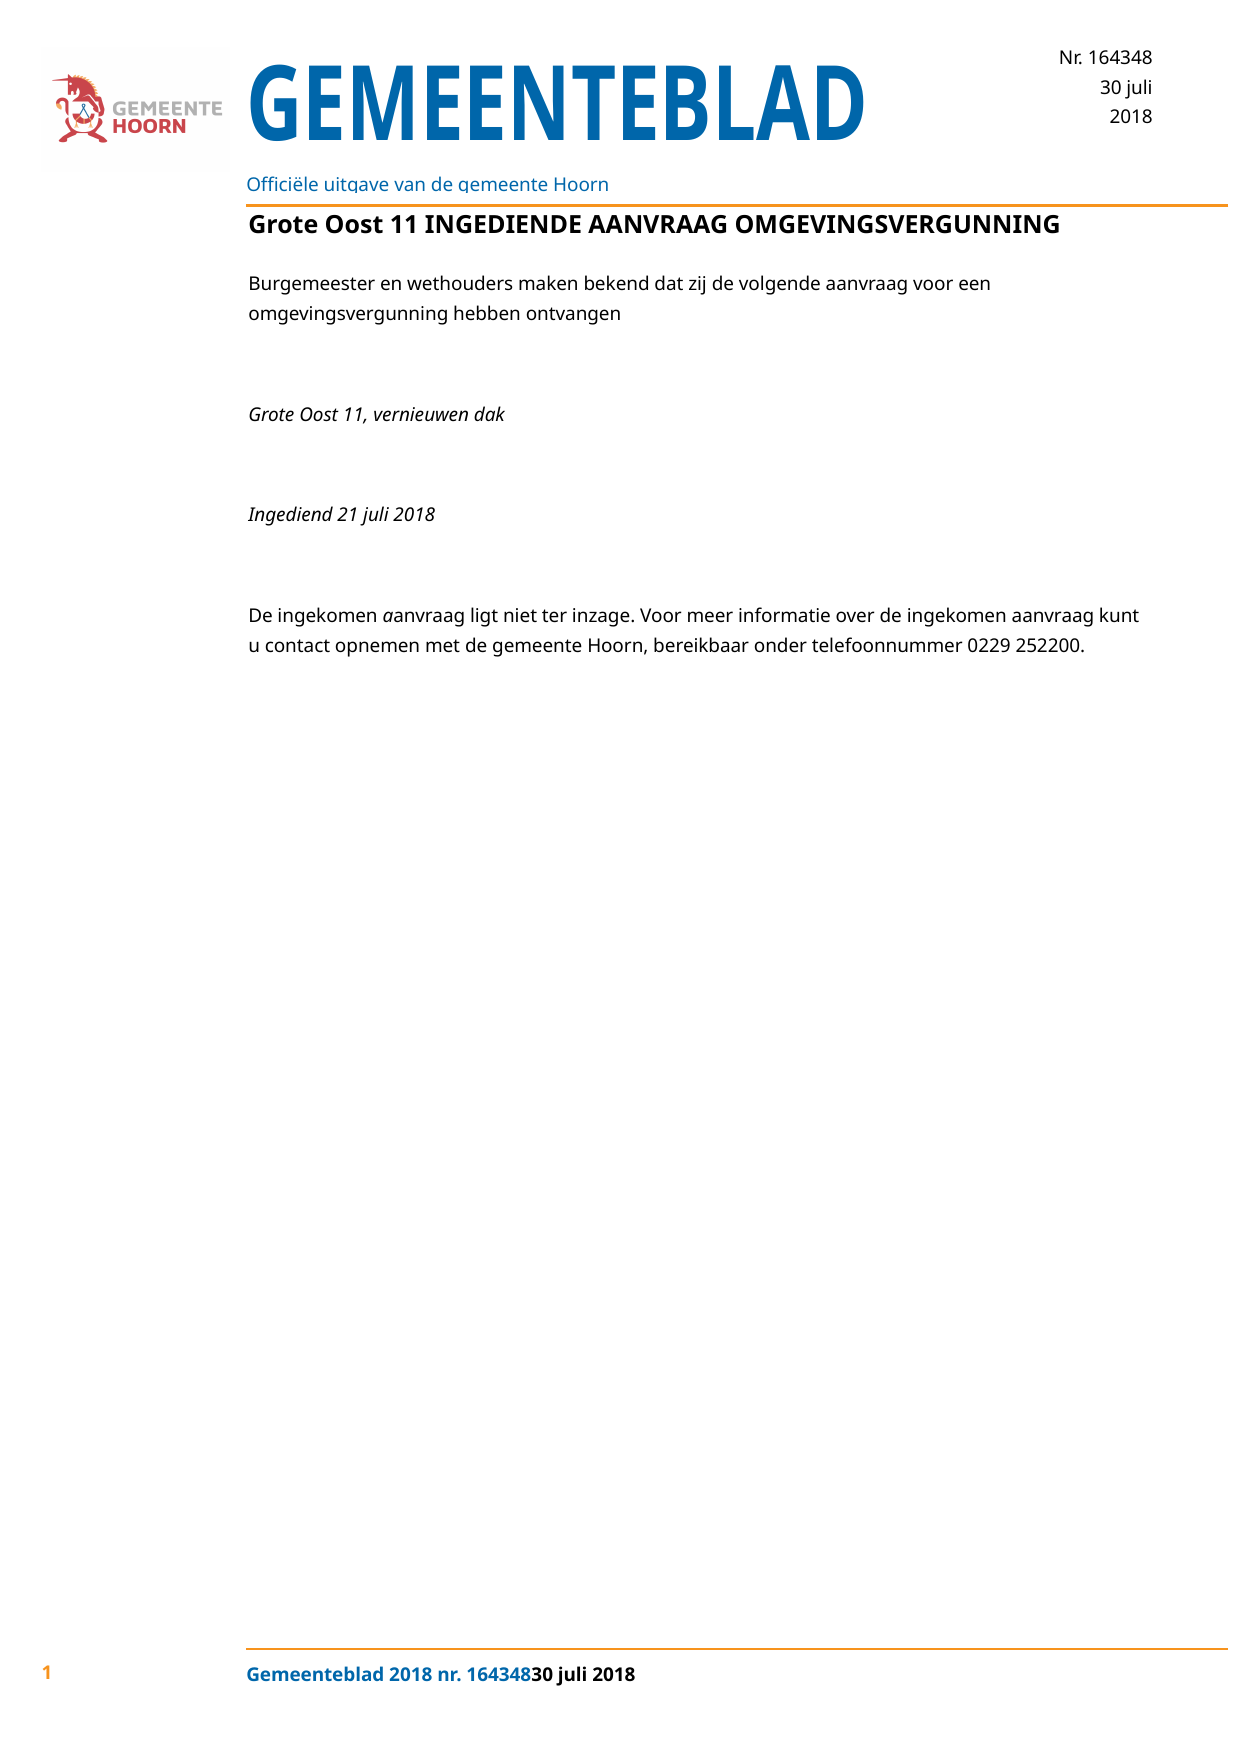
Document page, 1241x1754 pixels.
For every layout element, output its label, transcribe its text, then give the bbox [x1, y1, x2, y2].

text De ingekomen aanvraag ligt niet ter inzage. Voor meer informatie over de ingekomen aanvraag kunt u contact opnemen met de gemeente Hoorn, bereikbaar onder telefoonnummer 0229 252200. [248, 602, 1152, 658]
text Ingediend 21 juli 2018 [248, 502, 1152, 527]
text Grote Oost 11 INGEDIENDE AANVRAAG OMGEVINGSVERGUNNING [248, 207, 1152, 241]
text Grote Oost 11, vernieuwen dak [248, 401, 1152, 426]
text Burgemeester en wethouders maken bekend dat zij de volgende aanvraag voor een omgevingsvergunning hebben ontvangen [248, 270, 1152, 326]
picture [41, 47, 231, 172]
